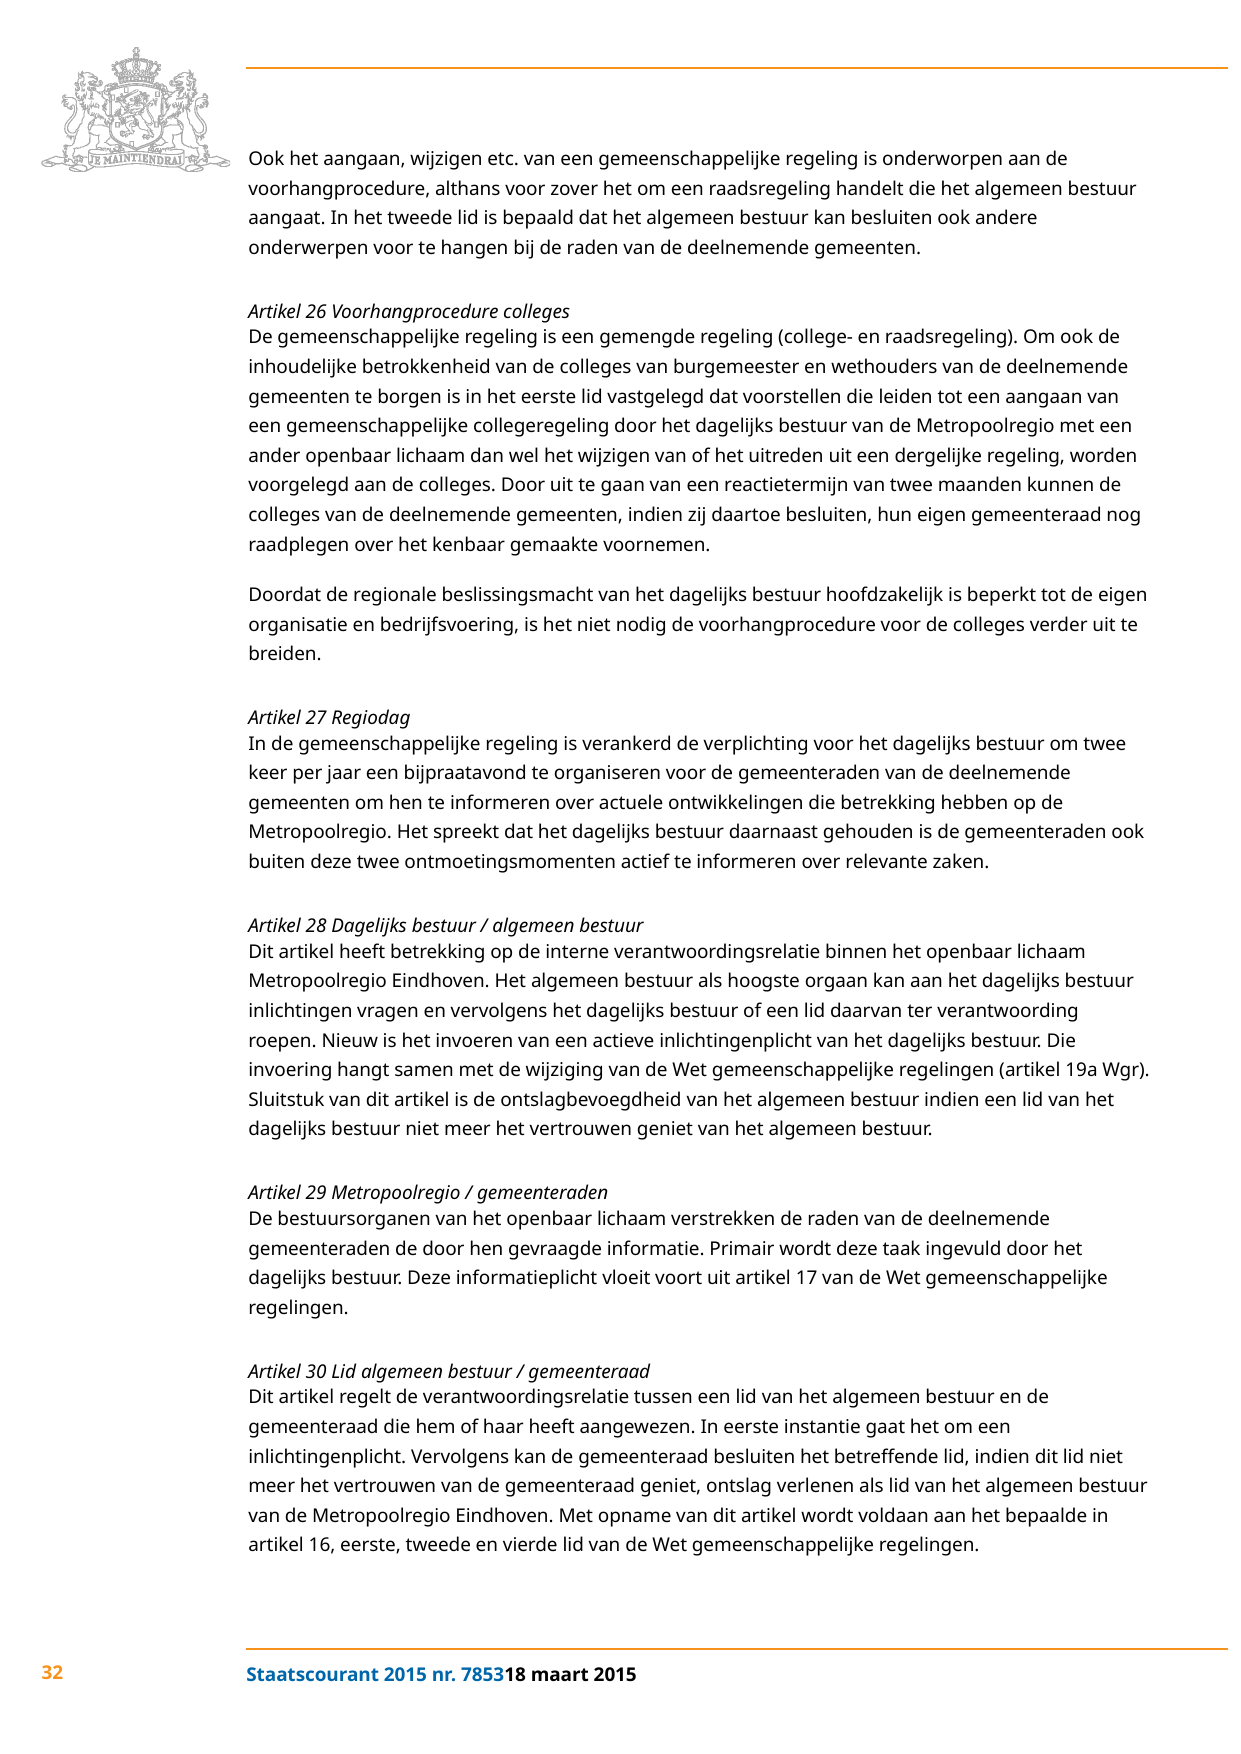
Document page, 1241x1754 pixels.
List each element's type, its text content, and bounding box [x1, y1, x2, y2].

text Ook het aangaan, wijzigen etc. van een gemeenschappelijke regeling is onderworpen aan de voorhangprocedure, althans voor zover het om een raadsregeling handelt die het algemeen bestuur aangaat. In het tweede lid is bepaald dat het algemeen bestuur kan besluiten ook andere onderwerpen voor te hangen bij de raden van de deelnemende gemeenten. [248, 145, 1152, 260]
picture [41, 47, 231, 172]
text In de gemeenschappelijke regeling is verankerd de verplichting voor het dagelijks bestuur om twee keer per jaar een bijpraatavond te organiseren voor de gemeenteraden van de deelnemende gemeenten om hen te informeren over actuele ontwikkelingen die betrekking hebben op de Metropoolregio. Het spreekt dat het dagelijks bestuur daarnaast gehouden is de gemeenteraden ook buiten deze twee ontmoetingsmomenten actief te informeren over relevante zaken. [248, 730, 1152, 874]
text De bestuursorganen van het openbaar lichaam verstrekken de raden van de deelnemende gemeenteraden de door hen gevraagde informatie. Primair wordt deze taak ingevuld door het dagelijks bestuur. Deze informatieplicht vloeit voort uit artikel 17 van de Wet gemeenschappelijke regelingen. [248, 1205, 1152, 1320]
text Artikel 29 Metropoolregio / gemeenteraden [248, 1179, 1152, 1205]
text Dit artikel regelt de verantwoordingsrelatie tussen een lid van het algemeen bestuur en de gemeenteraad die hem of haar heeft aangewezen. In eerste instantie gaat het om een inlichtingenplicht. Vervolgens kan de gemeenteraad besluiten het betreffende lid, indien dit lid niet meer het vertrouwen van de gemeenteraad geniet, ontslag verlenen als lid van het algemeen bestuur van de Metropoolregio Eindhoven. Met opname van dit artikel wordt voldaan aan het bepaalde in artikel 16, eerste, tweede en vierde lid van de Wet gemeenschappelijke regelingen. [248, 1384, 1152, 1557]
text Doordat de regionale beslissingsmacht van het dagelijks bestuur hoofdzakelijk is beperkt tot de eigen organisatie en bedrijfsvoering, is het niet nodig de voorhangprocedure voor de colleges verder uit te breiden. [248, 581, 1152, 666]
text Artikel 30 Lid algemeen bestuur / gemeenteraad [248, 1358, 1152, 1384]
text De gemeenschappelijke regeling is een gemengde regeling (college- en raadsregeling). Om ook de inhoudelijke betrokkenheid van de colleges van burgemeester en wethouders van de deelnemende gemeenten te borgen is in het eerste lid vastgelegd dat voorstellen die leiden tot een aangaan van een gemeenschappelijke collegeregeling door het dagelijks bestuur van de Metropoolregio met een ander openbaar lichaam dan wel het wijzigen van of het uitreden uit een dergelijke regeling, worden voorgelegd aan de colleges. Door uit te gaan van een reactietermijn van twee maanden kunnen de colleges van de deelnemende gemeenten, indien zij daartoe besluiten, hun eigen gemeenteraad nog raadplegen over het kenbaar gemaakte voornemen. [248, 324, 1152, 556]
text Artikel 28 Dagelijks bestuur / algemeen bestuur [248, 912, 1152, 938]
text Artikel 26 Voorhangprocedure colleges [248, 298, 1152, 324]
text Dit artikel heeft betrekking op de interne verantwoordingsrelatie binnen het openbaar lichaam Metropoolregio Eindhoven. Het algemeen bestuur als hoogste orgaan kan aan het dagelijks bestuur inlichtingen vragen en vervolgens het dagelijks bestuur of een lid daarvan ter verantwoording roepen. Nieuw is het invoeren van een actieve inlichtingenplicht van het dagelijks bestuur. Die invoering hangt samen met de wijziging van de Wet gemeenschappelijke regelingen (artikel 19a Wgr). Sluitstuk van dit artikel is de ontslagbevoegdheid van het algemeen bestuur indien een lid van het dagelijks bestuur niet meer het vertrouwen geniet van het algemeen bestuur. [248, 938, 1152, 1141]
text Artikel 27 Regiodag [248, 704, 1152, 730]
